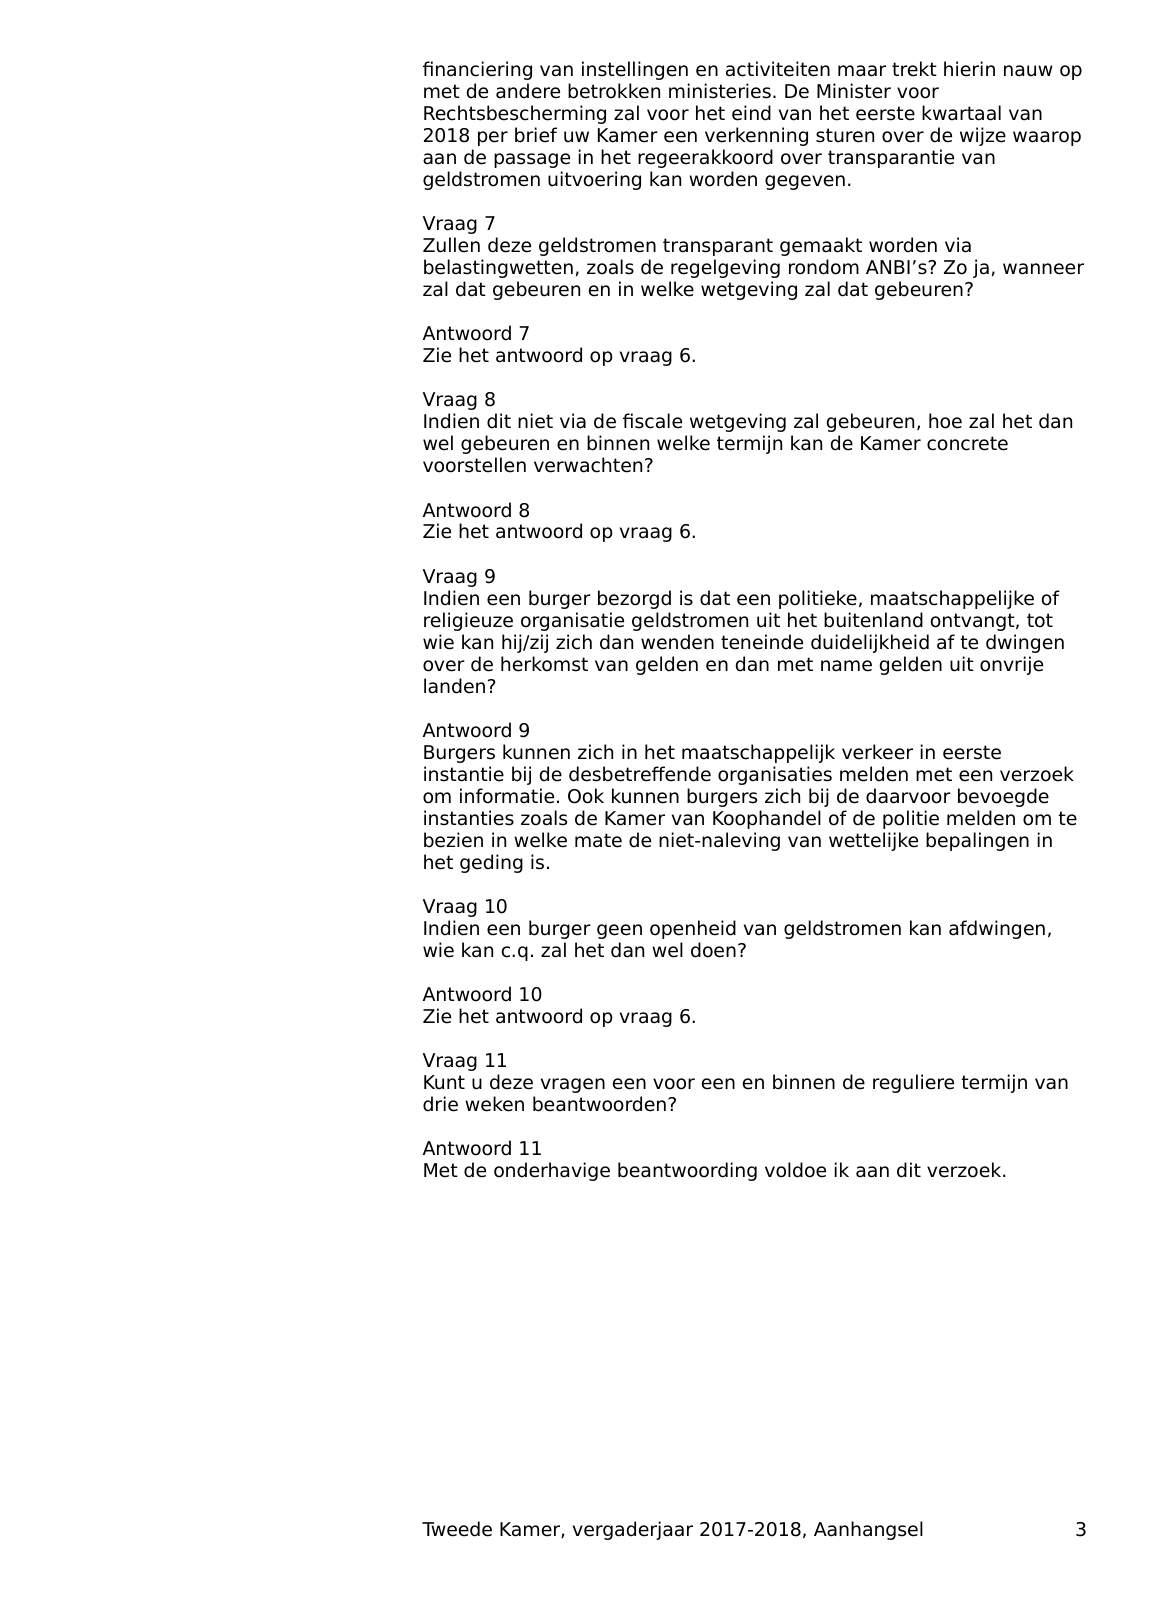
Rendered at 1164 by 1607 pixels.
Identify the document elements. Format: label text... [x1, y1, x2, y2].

text Zie het antwoord op vraag 6. [422, 521, 1087, 543]
text Indien een burger geen openheid van geldstromen kan afdwingen, wie kan c.q. zal het dan wel doen? [422, 918, 1087, 962]
text Met de onderhavige beantwoording voldoe ik aan dit verzoek. [422, 1160, 1087, 1182]
text Antwoord 9 [422, 720, 1087, 742]
text Indien dit niet via de fiscale wetgeving zal gebeuren, hoe zal het dan wel gebeuren en binnen welke termijn kan de Kamer concrete voorstellen verwachten? [422, 411, 1087, 477]
text Burgers kunnen zich in het maatschappelijk verkeer in eerste instantie bij de desbetreffende organisaties melden met een verzoek om informatie. Ook kunnen burgers zich bij de daarvoor bevoegde instanties zoals de Kamer van Koophandel of de politie melden om te bezien in welke mate de niet-naleving van wettelijke bepalingen in het geding is. [422, 742, 1087, 873]
text Vraag 11 [422, 1050, 1087, 1072]
text Zie het antwoord op vraag 6. [422, 1006, 1087, 1028]
text Vraag 9 [422, 566, 1087, 588]
text Antwoord 7 [422, 323, 1087, 345]
text financiering van instellingen en activiteiten maar trekt hierin nauw op met de andere betrokken ministeries. De Minister voor Rechtsbescherming zal voor het eind van het eerste kwartaal van 2018 per brief uw Kamer een verkenning sturen over de wijze waarop aan de passage in het regeerakkoord over transparantie van geldstromen uitvoering kan worden gegeven. [422, 59, 1087, 191]
text Vraag 10 [422, 896, 1087, 918]
text Zullen deze geldstromen transparant gemaakt worden via belastingwetten, zoals de regelgeving rondom ANBI’s? Zo ja, wanneer zal dat gebeuren en in welke wetgeving zal dat gebeuren? [422, 235, 1087, 301]
text Vraag 8 [422, 389, 1087, 411]
text Kunt u deze vragen een voor een en binnen de reguliere termijn van drie weken beantwoorden? [422, 1072, 1087, 1116]
text Indien een burger bezorgd is dat een politieke, maatschappelijke of religieuze organisatie geldstromen uit het buitenland ontvangt, tot wie kan hij/zij zich dan wenden teneinde duidelijkheid af te dwingen over de herkomst van gelden en dan met name gelden uit onvrije landen? [422, 588, 1087, 697]
text Antwoord 10 [422, 984, 1087, 1006]
text Antwoord 8 [422, 499, 1087, 521]
text Vraag 7 [422, 213, 1087, 235]
text Antwoord 11 [422, 1138, 1087, 1160]
text Zie het antwoord op vraag 6. [422, 345, 1087, 367]
